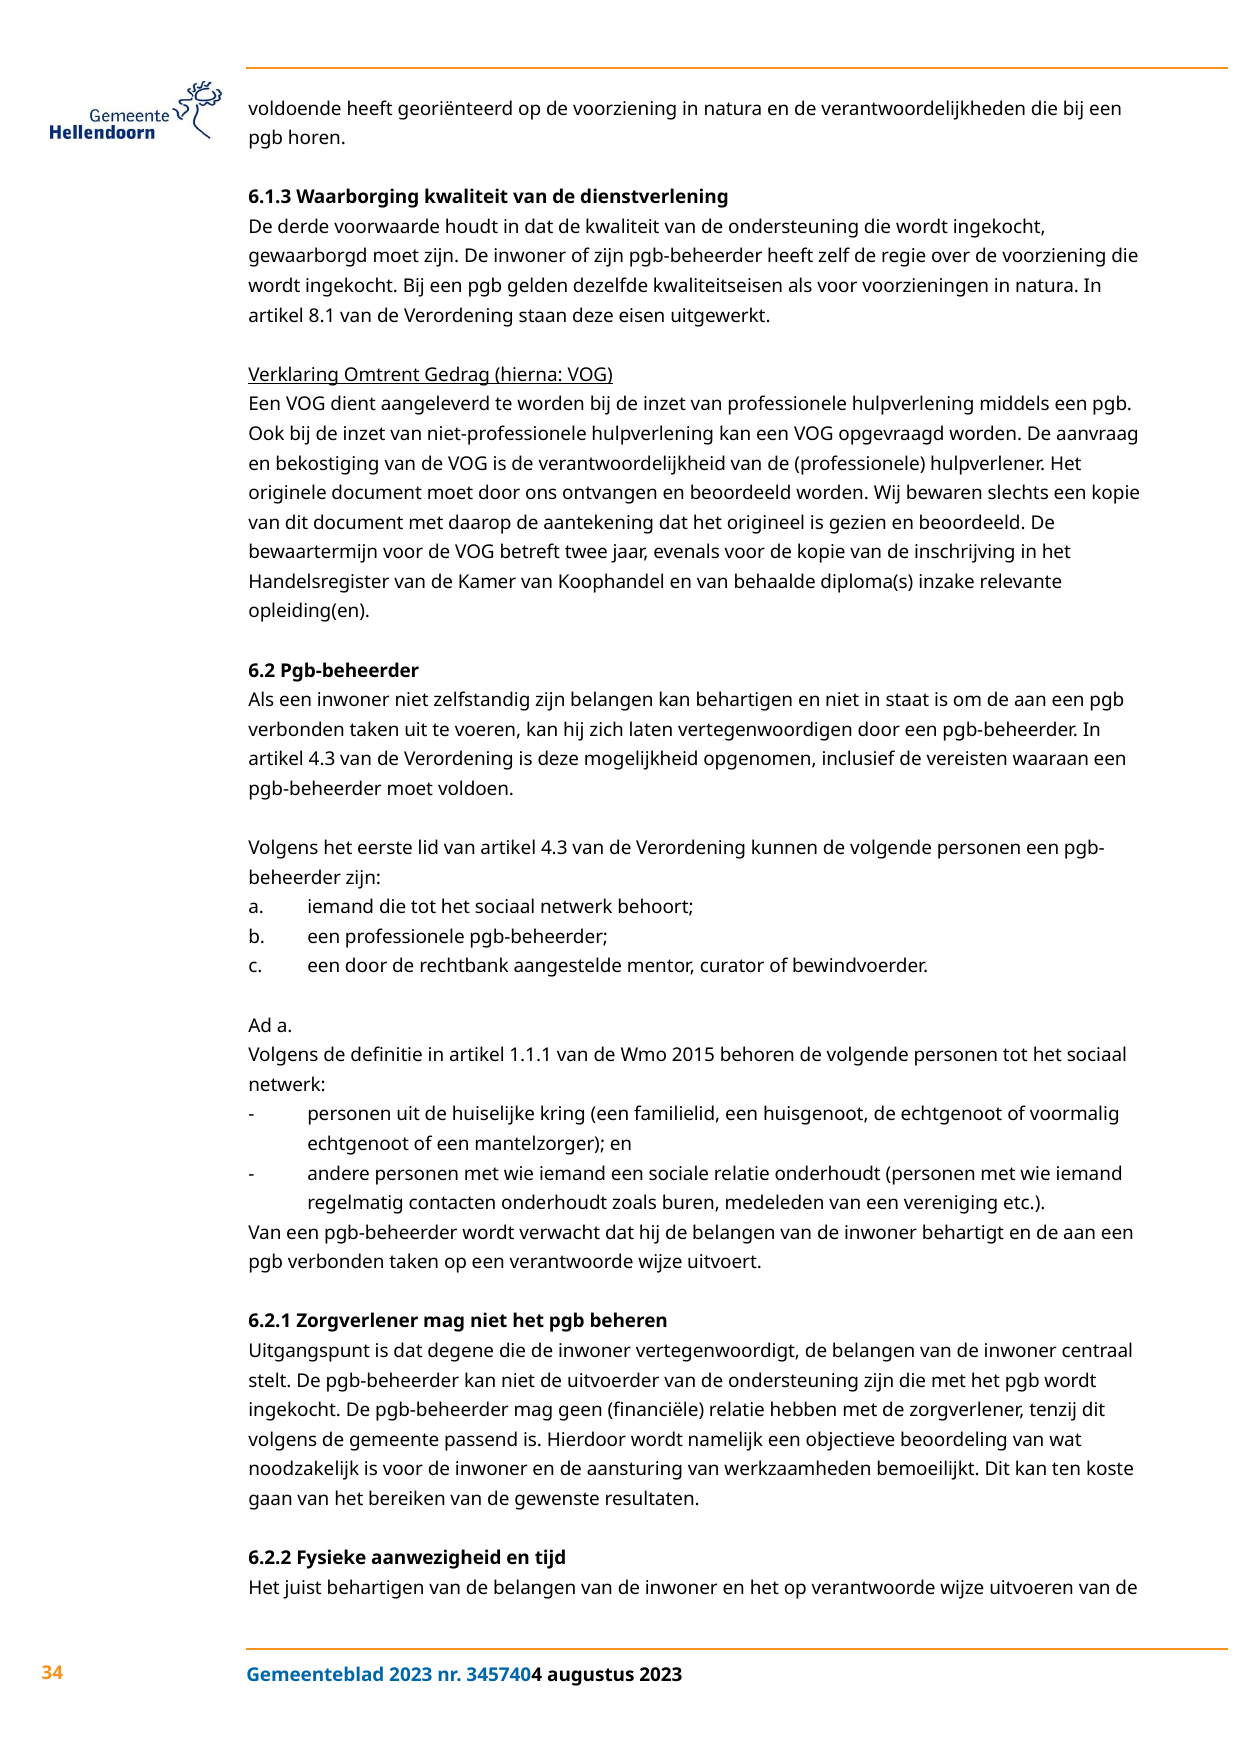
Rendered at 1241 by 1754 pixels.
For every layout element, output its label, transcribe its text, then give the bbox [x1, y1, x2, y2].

list personen uit de huiselijke kring (een familielid, een huisgenoot, de echtgenoot of voormalig echtgenoot of een mantelzorger); en [248, 1101, 1152, 1156]
list een professionele pgb-beheerder; [248, 923, 1152, 949]
text 6.2.1 Zorgverlener mag niet het pgb beheren [248, 1308, 1152, 1333]
text Ad a. [248, 1012, 1152, 1038]
text 6.2 Pgb-beheerder [248, 657, 1152, 683]
picture [41, 47, 231, 172]
list een door de rechtbank aangestelde mentor, curator of bewindvoerder. [248, 953, 1152, 978]
text voldoende heeft georiënteerd op de voorziening in natura en de verantwoordelijkheden die bij een pgb horen. [248, 95, 1152, 150]
text Volgens het eerste lid van artikel 4.3 van de Verordening kunnen de volgende personen een pgb-beheerder zijn: [248, 834, 1152, 890]
text Het juist behartigen van de belangen van de inwoner en het op verantwoorde wijze uitvoeren van de [248, 1574, 1152, 1600]
text Als een inwoner niet zelfstandig zijn belangen kan behartigen en niet in staat is om de aan een pgb verbonden taken uit te voeren, kan hij zich laten vertegenwoordigen door een pgb-beheerder. In artikel 4.3 van de Verordening is deze mogelijkheid opgenomen, inclusief de vereisten waaraan een pgb-beheerder moet voldoen. [248, 686, 1152, 801]
text 6.1.3 Waarborging kwaliteit van de dienstverlening [248, 183, 1152, 209]
list iemand die tot het sociaal netwerk behoort; [248, 893, 1152, 919]
text Uitgangspunt is dat degene die de inwoner vertegenwoordigt, de belangen van de inwoner centraal stelt. De pgb-beheerder kan niet de uitvoerder van de ondersteuning zijn die met het pgb wordt ingekocht. De pgb-beheerder mag geen (financiële) relatie hebben met de zorgverlener, tenzij dit volgens de gemeente passend is. Hierdoor wordt namelijk een objectieve beoordeling van wat noodzakelijk is voor de inwoner en de aansturing van werkzaamheden bemoeilijkt. Dit kan ten koste gaan van het bereiken van de gewenste resultaten. [248, 1337, 1152, 1511]
text Van een pgb-beheerder wordt verwacht dat hij de belangen van de inwoner behartigt en de aan een pgb verbonden taken op een verantwoorde wijze uitvoert. [248, 1219, 1152, 1274]
text Verklaring Omtrent Gedrag (hierna: VOG) [248, 361, 1152, 387]
text Volgens de definitie in artikel 1.1.1 van de Wmo 2015 behoren de volgende personen tot het sociaal netwerk: [248, 1041, 1152, 1097]
text Een VOG dient aangeleverd te worden bij de inzet van professionele hulpverlening middels een pgb. Ook bij de inzet van niet-professionele hulpverlening kan een VOG opgevraagd worden. De aanvraag en bekostiging van de VOG is de verantwoordelijkheid van de (professionele) hulpverlener. Het originele document moet door ons ontvangen en beoordeeld worden. Wij bewaren slechts een kopie van dit document met daarop de aantekening dat het origineel is gezien en beoordeeld. De bewaartermijn voor de VOG betreft twee jaar, evenals voor de kopie van de inschrijving in het Handelsregister van de Kamer van Koophandel en van behaalde diploma(s) inzake relevante opleiding(en). [248, 391, 1152, 623]
text 6.2.2 Fysieke aanwezigheid en tijd [248, 1544, 1152, 1570]
list andere personen met wie iemand een sociale relatie onderhoudt (personen met wie iemand regelmatig contacten onderhoudt zoals buren, medeleden van een vereniging etc.). [248, 1160, 1152, 1215]
text De derde voorwaarde houdt in dat de kwaliteit van de ondersteuning die wordt ingekocht, gewaarborgd moet zijn. De inwoner of zijn pgb-beheerder heeft zelf de regie over de voorziening die wordt ingekocht. Bij een pgb gelden dezelfde kwaliteitseisen als voor voorzieningen in natura. In artikel 8.1 van de Verordening staan deze eisen uitgewerkt. [248, 213, 1152, 328]
